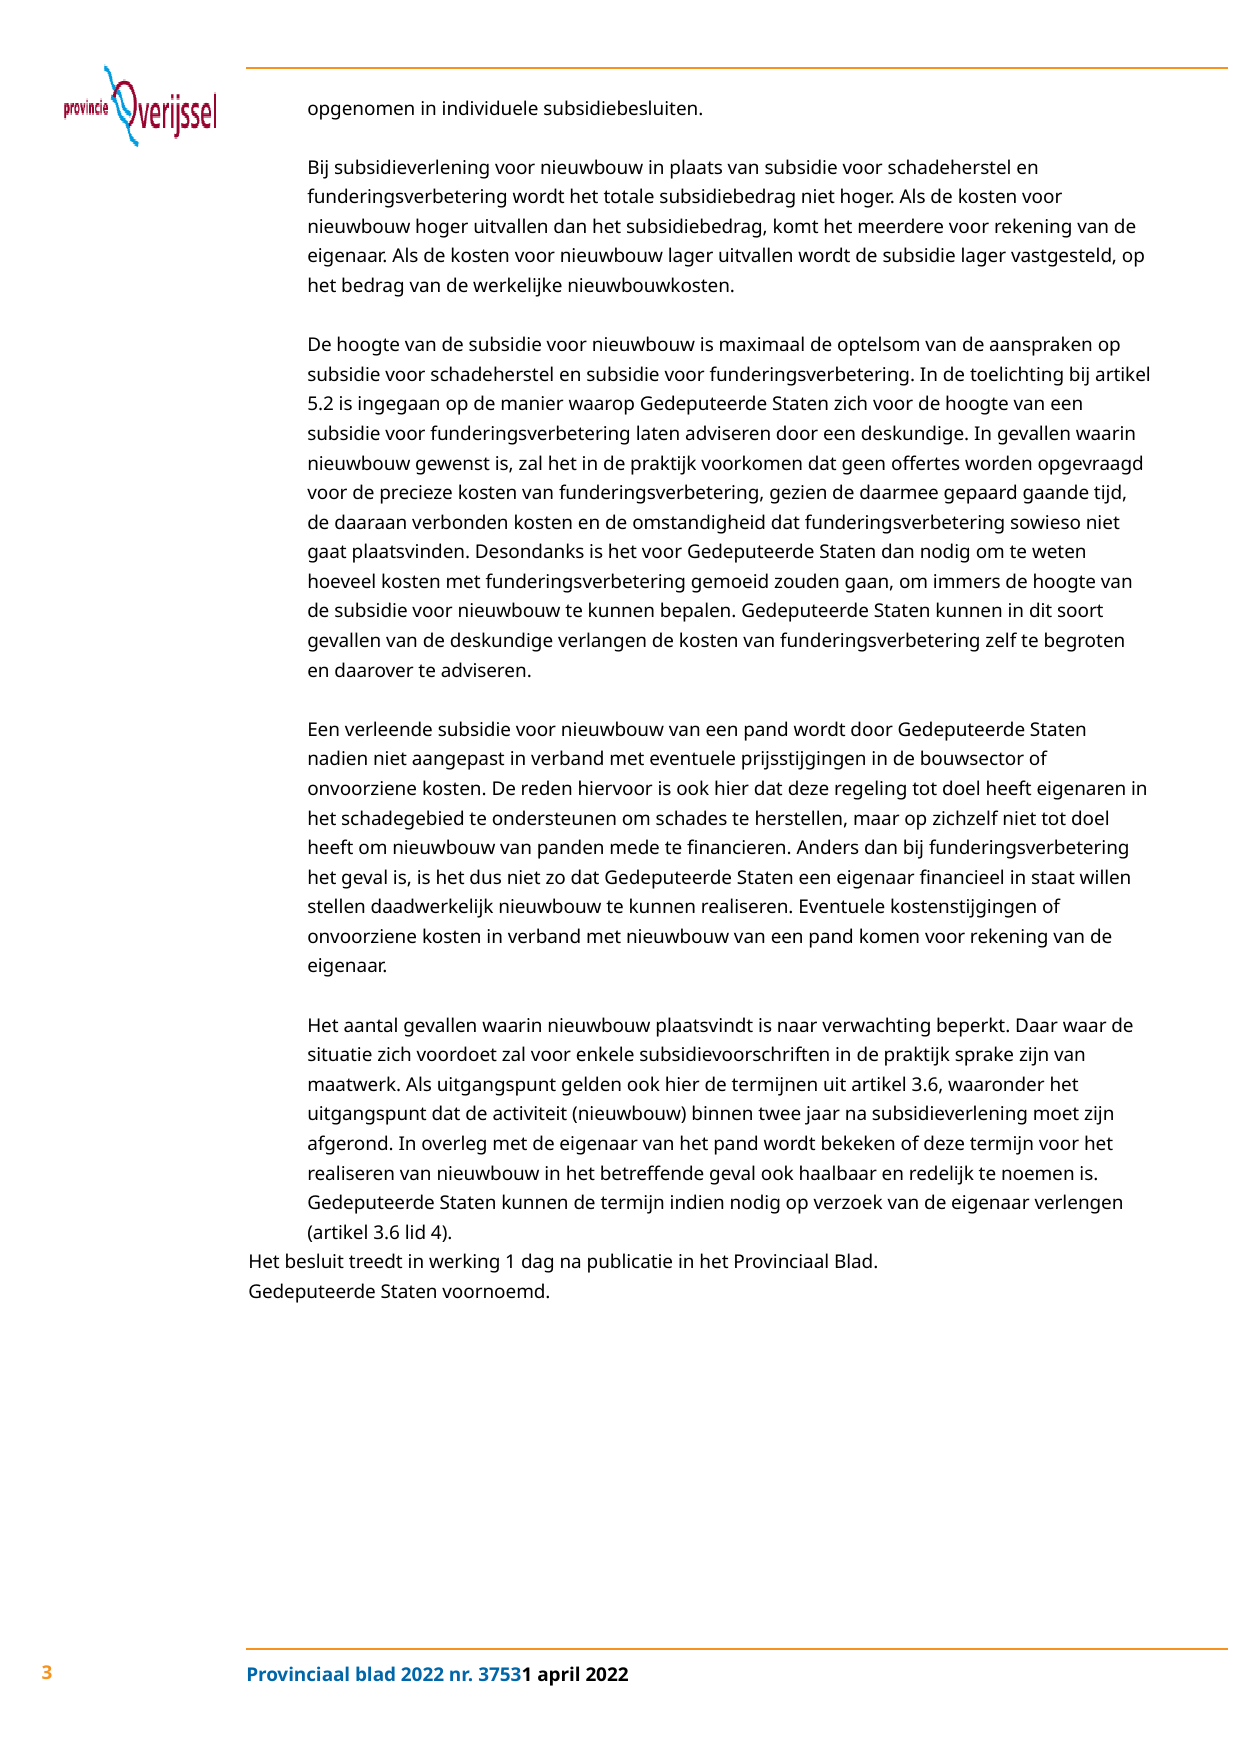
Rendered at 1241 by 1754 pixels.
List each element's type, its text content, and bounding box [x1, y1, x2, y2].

list Het aantal gevallen waarin nieuwbouw plaatsvindt is naar verwachting beperkt. Daar waar de situatie zich voordoet zal voor enkele subsidievoorschriften in de praktijk sprake zijn van maatwerk. Als uitgangspunt gelden ook hier de termijnen uit artikel 3.6, waaronder het uitgangspunt dat de activiteit (nieuwbouw) binnen twee jaar na subsidieverlening moet zijn afgerond. In overleg met de eigenaar van het pand wordt bekeken of deze termijn voor het realiseren van nieuwbouw in het betreffende geval ook haalbaar en redelijk te noemen is. Gedeputeerde Staten kunnen de termijn indien nodig op verzoek van de eigenaar verlengen (artikel 3.6 lid 4). [248, 1012, 1152, 1245]
list opgenomen in individuele subsidiebesluiten. [248, 95, 1152, 121]
text Het besluit treedt in werking 1 dag na publicatie in het Provinciaal Blad. [248, 1248, 1152, 1274]
text Gedeputeerde Staten voornoemd. [248, 1278, 1152, 1304]
picture [41, 47, 231, 172]
list Bij subsidieverlening voor nieuwbouw in plaats van subsidie voor schadeherstel en funderingsverbetering wordt het totale subsidiebedrag niet hoger. Als de kosten voor nieuwbouw hoger uitvallen dan het subsidiebedrag, komt het meerdere voor rekening van de eigenaar. Als de kosten voor nieuwbouw lager uitvallen wordt de subsidie lager vastgesteld, op het bedrag van de werkelijke nieuwbouwkosten. [248, 154, 1152, 298]
list Een verleende subsidie voor nieuwbouw van een pand wordt door Gedeputeerde Staten nadien niet aangepast in verband met eventuele prijsstijgingen in de bouwsector of onvoorziene kosten. De reden hiervoor is ook hier dat deze regeling tot doel heeft eigenaren in het schadegebied te ondersteunen om schades te herstellen, maar op zichzelf niet tot doel heeft om nieuwbouw van panden mede te financieren. Anders dan bij funderingsverbetering het geval is, is het dus niet zo dat Gedeputeerde Staten een eigenaar financieel in staat willen stellen daadwerkelijk nieuwbouw te kunnen realiseren. Eventuele kostenstijgingen of onvoorziene kosten in verband met nieuwbouw van een pand komen voor rekening van de eigenaar. [248, 716, 1152, 978]
list De hoogte van de subsidie voor nieuwbouw is maximaal de optelsom van de aanspraken op subsidie voor schadeherstel en subsidie voor funderingsverbetering. In de toelichting bij artikel 5.2 is ingegaan op de manier waarop Gedeputeerde Staten zich voor de hoogte van een subsidie voor funderingsverbetering laten adviseren door een deskundige. In gevallen waarin nieuwbouw gewenst is, zal het in de praktijk voorkomen dat geen offertes worden opgevraagd voor de precieze kosten van funderingsverbetering, gezien de daarmee gepaard gaande tijd, de daaraan verbonden kosten en de omstandigheid dat funderingsverbetering sowieso niet gaat plaatsvinden. Desondanks is het voor Gedeputeerde Staten dan nodig om te weten hoeveel kosten met funderingsverbetering gemoeid zouden gaan, om immers de hoogte van de subsidie voor nieuwbouw te kunnen bepalen. Gedeputeerde Staten kunnen in dit soort gevallen van de deskundige verlangen de kosten van funderingsverbetering zelf te begroten en daarover te adviseren. [248, 331, 1152, 683]
